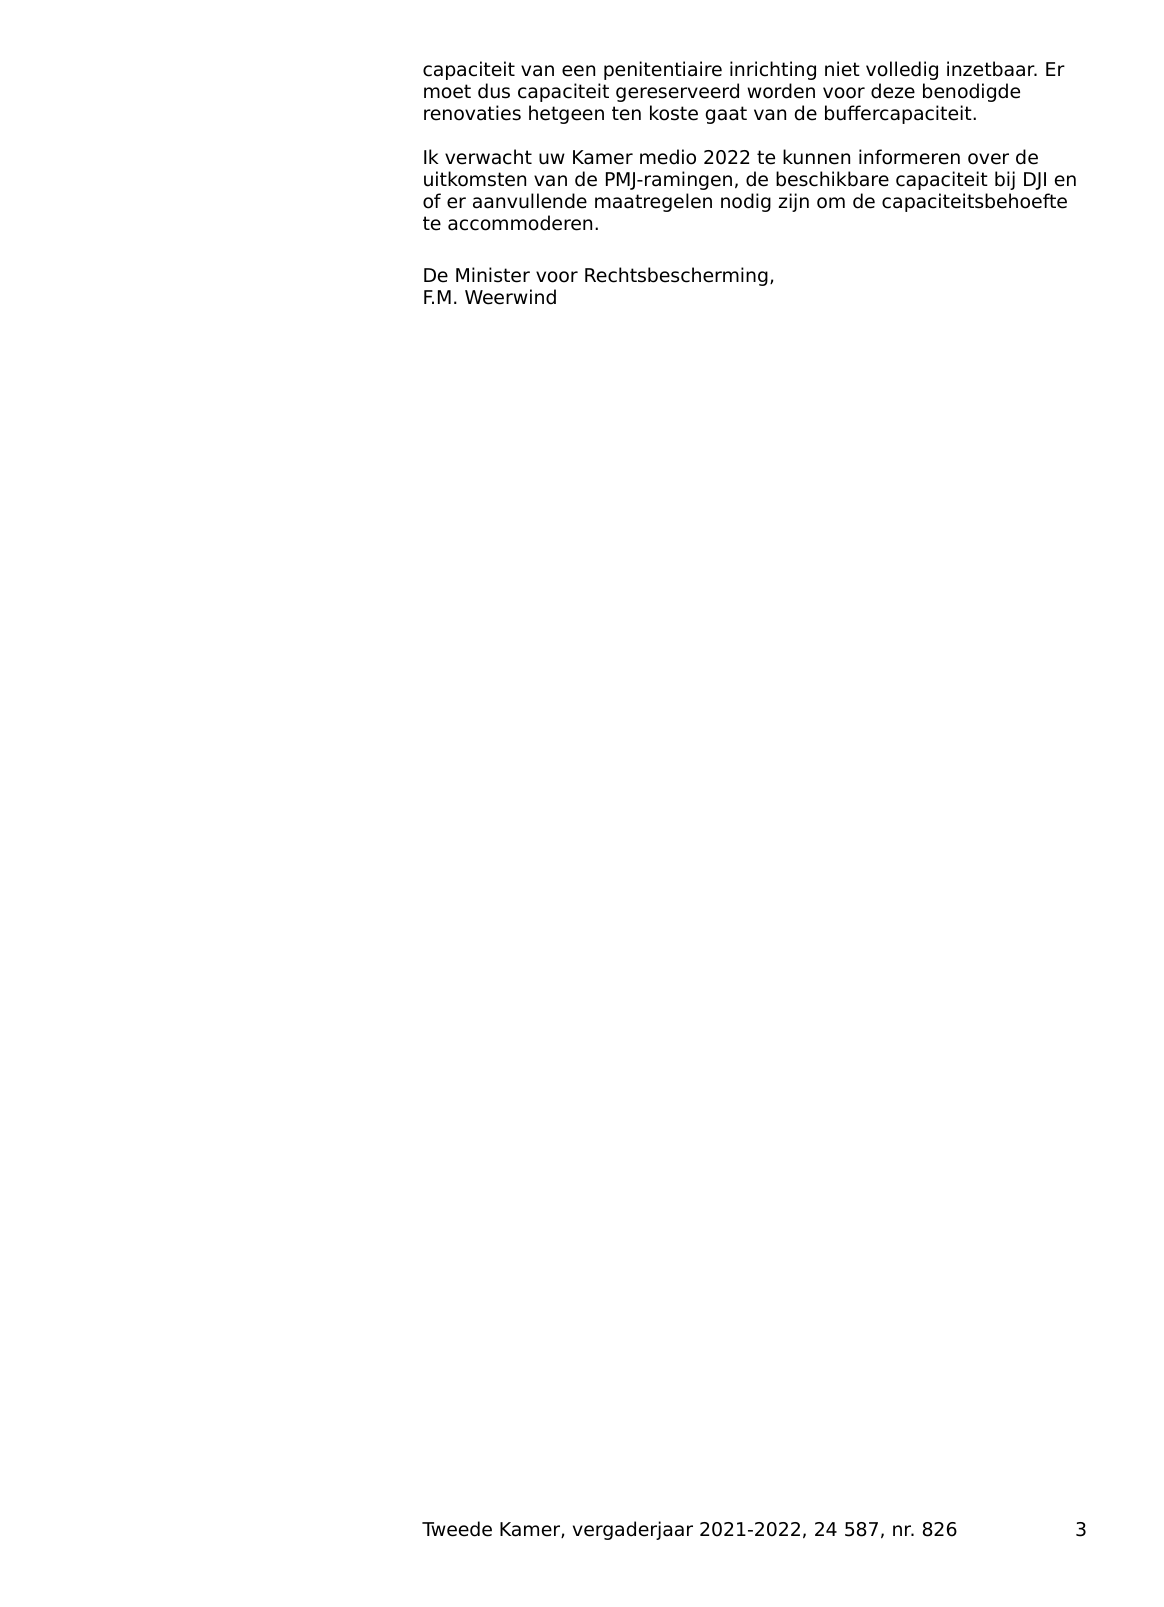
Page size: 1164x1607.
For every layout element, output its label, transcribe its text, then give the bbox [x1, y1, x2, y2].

text capaciteit van een penitentiaire inrichting niet volledig inzetbaar. Er moet dus capaciteit gereserveerd worden voor deze benodigde renovaties hetgeen ten koste gaat van de buffercapaciteit. [422, 59, 1087, 125]
text De Minister voor Rechtsbescherming, F.M. Weerwind [422, 265, 1087, 309]
text Ik verwacht uw Kamer medio 2022 te kunnen informeren over de uitkomsten van de PMJ-ramingen, de beschikbare capaciteit bij DJI en of er aanvullende maatregelen nodig zijn om de capaciteitsbehoefte te accommoderen. [422, 147, 1087, 235]
